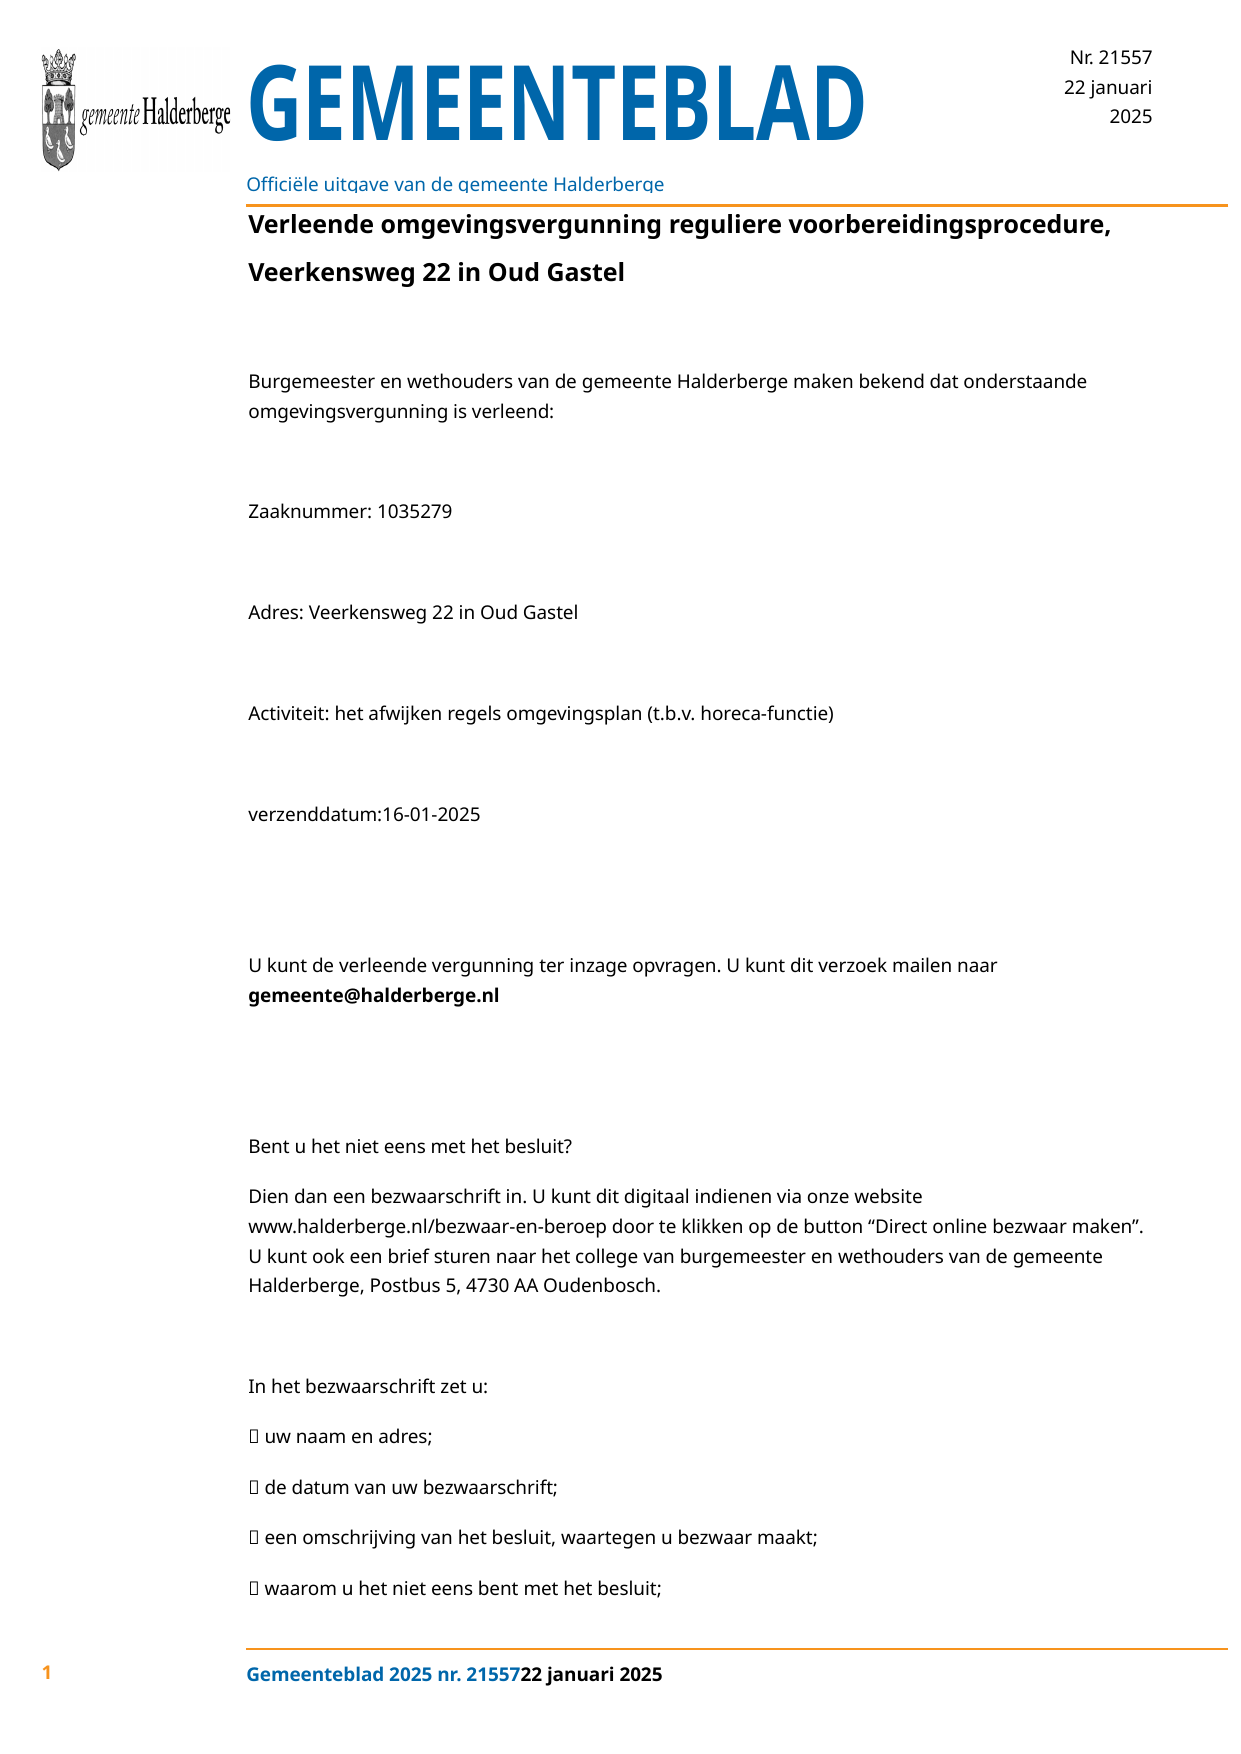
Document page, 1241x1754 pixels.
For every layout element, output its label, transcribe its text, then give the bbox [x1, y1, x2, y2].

text Dien dan een bezwaarschrift in. U kunt dit digitaal indienen via onze website www.halderberge.nl/bezwaar-en-beroep door te klikken op de button “Direct online bezwaar maken”. U kunt ook een brief sturen naar het college van burgemeester en wethouders van de gemeente Halderberge, Postbus 5, 4730 AA Oudenbosch. [248, 1184, 1152, 1298]
picture [41, 47, 231, 172]
text Burgemeester en wethouders van de gemeente Halderberge maken bekend dat onderstaande omgevingsvergunning is verleend: [248, 368, 1152, 424]
text  een omschrijving van het besluit, waartegen u bezwaar maakt; [248, 1524, 1152, 1550]
text  de datum van uw bezwaarschrift; [248, 1474, 1152, 1500]
text Adres: Veerkensweg 22 in Oud Gastel [248, 599, 1152, 625]
text verzenddatum:16-01-2025 [248, 801, 1152, 827]
text Activiteit: het afwijken regels omgevingsplan (t.b.v. horeca-functie) [248, 700, 1152, 726]
text In het bezwaarschrift zet u: [248, 1373, 1152, 1399]
text Verleende omgevingsvergunning reguliere voorbereidingsprocedure, Veerkensweg 22 in Oud Gastel [248, 207, 1152, 288]
text Zaaknummer: 1035279 [248, 499, 1152, 524]
text U kunt de verleende vergunning ter inzage opvragen. U kunt dit verzoek mailen naar gemeente@halderberge.nl [248, 952, 1152, 1008]
text Bent u het niet eens met het besluit? [248, 1133, 1152, 1159]
text  waarom u het niet eens bent met het besluit; [248, 1575, 1152, 1601]
text  uw naam en adres; [248, 1424, 1152, 1449]
